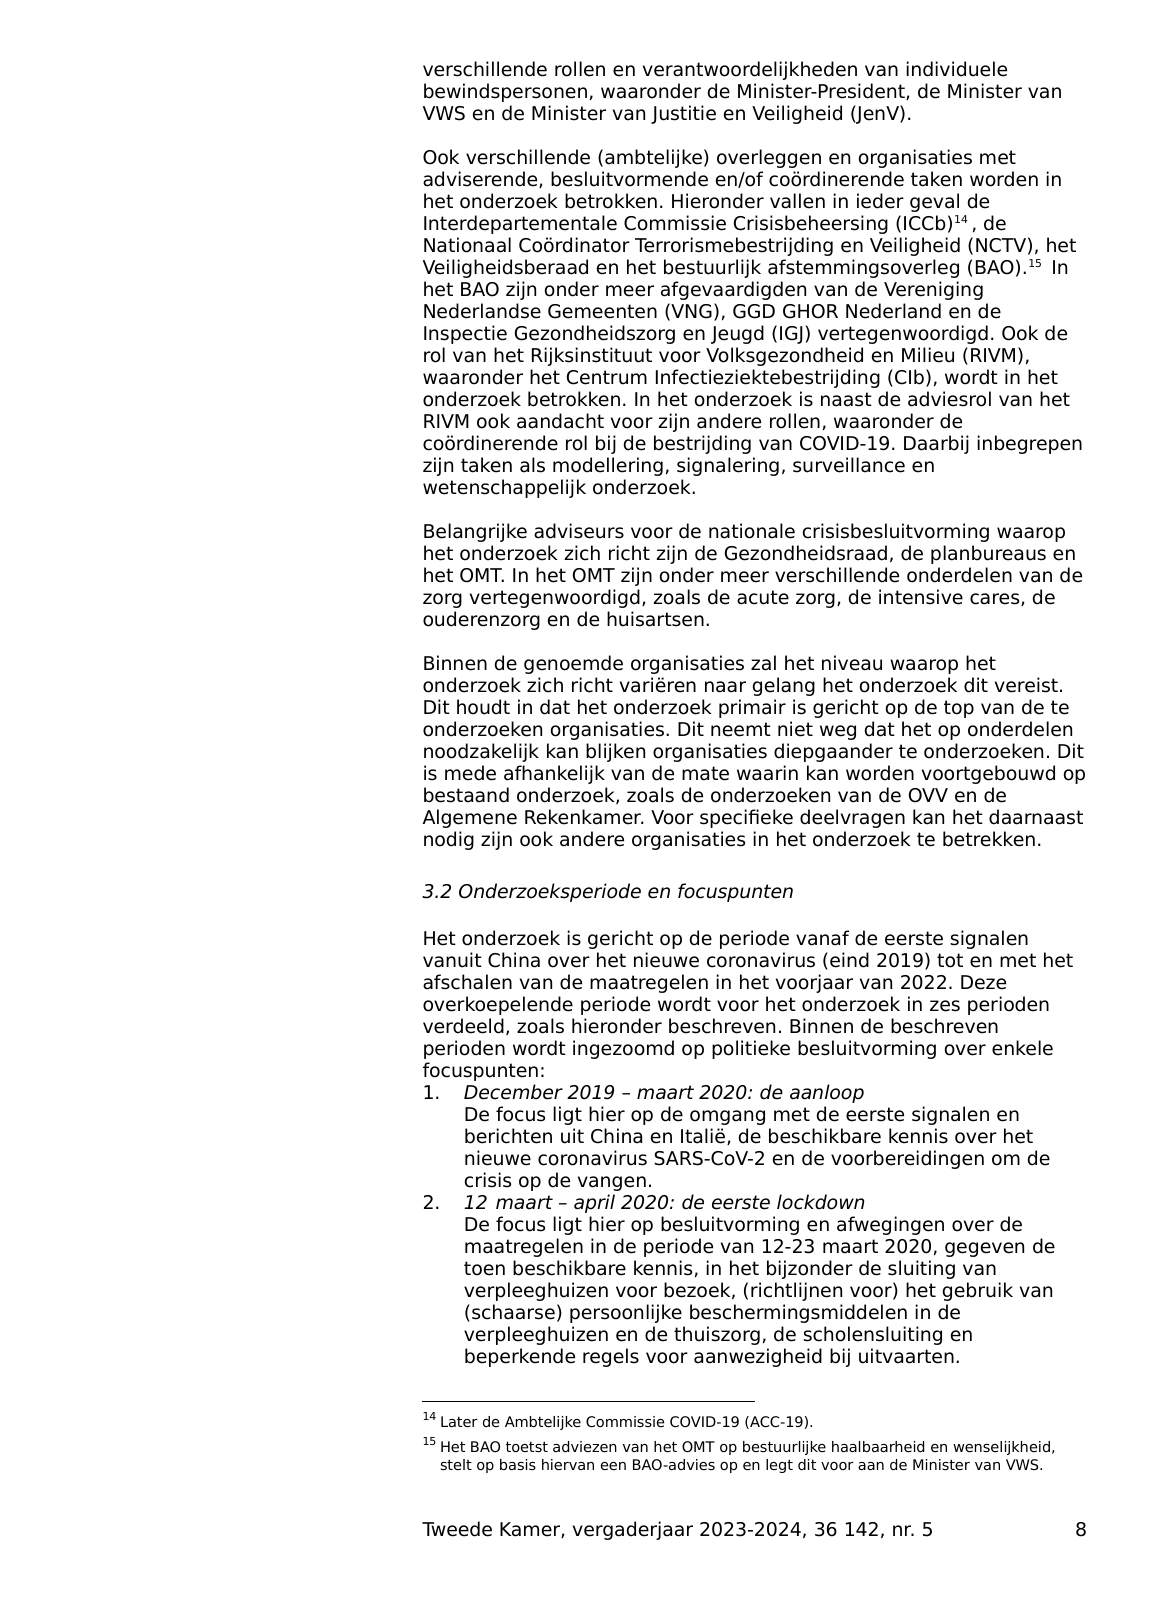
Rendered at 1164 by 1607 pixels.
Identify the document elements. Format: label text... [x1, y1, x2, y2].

text Het BAO toetst adviezen van het OMT op bestuurlijke haalbaarheid en wenselijkheid, stelt op basis hiervan een BAO-advies op en legt dit voor aan de Minister van VWS. [422, 1435, 1087, 1474]
text Belangrijke adviseurs voor de nationale crisisbesluitvorming waarop het onderzoek zich richt zijn de Gezondheidsraad, de planbureaus en het OMT. In het OMT zijn onder meer verschillende onderdelen van de zorg vertegenwoordigd, zoals de acute zorg, de intensive cares, de ouderenzorg en de huisartsen. [422, 521, 1087, 631]
text verschillende rollen en verantwoordelijkheden van individuele bewindspersonen, waaronder de Minister-President, de Minister van VWS en de Minister van Justitie en Veiligheid (JenV). [422, 59, 1087, 125]
text 1. December 2019 – maart 2020: de aanloop [422, 1082, 1087, 1104]
text Ook verschillende (ambtelijke) overleggen en organisaties met adviserende, besluitvormende en/of coördinerende taken worden in het onderzoek betrokken. Hieronder vallen in ieder geval de Interdepartementale Commissie Crisisbeheersing (ICCb), de Nationaal Coördinator Terrorismebestrijding en Veiligheid (NCTV), het Veiligheidsberaad en het bestuurlijk afstemmingsoverleg (BAO). In het BAO zijn onder meer afgevaardigden van de Vereniging Nederlandse Gemeenten (VNG), GGD GHOR Nederland en de Inspectie Gezondheidszorg en Jeugd (IGJ) vertegenwoordigd. Ook de rol van het Rijksinstituut voor Volksgezondheid en Milieu (RIVM), waaronder het Centrum Infectieziektebestrijding (CIb), wordt in het onderzoek betrokken. In het onderzoek is naast de adviesrol van het RIVM ook aandacht voor zijn andere rollen, waaronder de coördinerende rol bij de bestrijding van COVID-19. Daarbij inbegrepen zijn taken als modellering, signalering, surveillance en wetenschappelijk onderzoek. [422, 147, 1087, 499]
text Binnen de genoemde organisaties zal het niveau waarop het onderzoek zich richt variëren naar gelang het onderzoek dit vereist. Dit houdt in dat het onderzoek primair is gericht op de top van de te onderzoeken organisaties. Dit neemt niet weg dat het op onderdelen noodzakelijk kan blijken organisaties diepgaander te onderzoeken. Dit is mede afhankelijk van de mate waarin kan worden voortgebouwd op bestaand onderzoek, zoals de onderzoeken van de OVV en de Algemene Rekenkamer. Voor specifieke deelvragen kan het daarnaast nodig zijn ook andere organisaties in het onderzoek te betrekken. [422, 653, 1087, 851]
text 2. 12 maart – april 2020: de eerste lockdown [422, 1192, 1087, 1214]
text De focus ligt hier op de omgang met de eerste signalen en berichten uit China en Italië, de beschikbare kennis over het nieuwe coronavirus SARS-CoV-2 en de voorbereidingen om de crisis op de vangen. [464, 1104, 1087, 1192]
text Het onderzoek is gericht op de periode vanaf de eerste signalen vanuit China over het nieuwe coronavirus (eind 2019) tot en met het afschalen van de maatregelen in het voorjaar van 2022. Deze overkoepelende periode wordt voor het onderzoek in zes perioden verdeeld, zoals hieronder beschreven. Binnen de beschreven perioden wordt ingezoomd op politieke besluitvorming over enkele focuspunten: [422, 928, 1087, 1082]
text De focus ligt hier op besluitvorming en afwegingen over de maatregelen in de periode van 12-23 maart 2020, gegeven de toen beschikbare kennis, in het bijzonder de sluiting van verpleeghuizen voor bezoek, (richtlijnen voor) het gebruik van (schaarse) persoonlijke beschermingsmiddelen in de verpleeghuizen en de thuiszorg, de scholensluiting en beperkende regels voor aanwezigheid bij uitvaarten. [464, 1214, 1087, 1367]
text Later de Ambtelijke Commissie COVID-19 (ACC-19). [422, 1410, 1087, 1432]
subtitle 3.2 Onderzoeksperiode en focuspunten [422, 881, 1087, 903]
